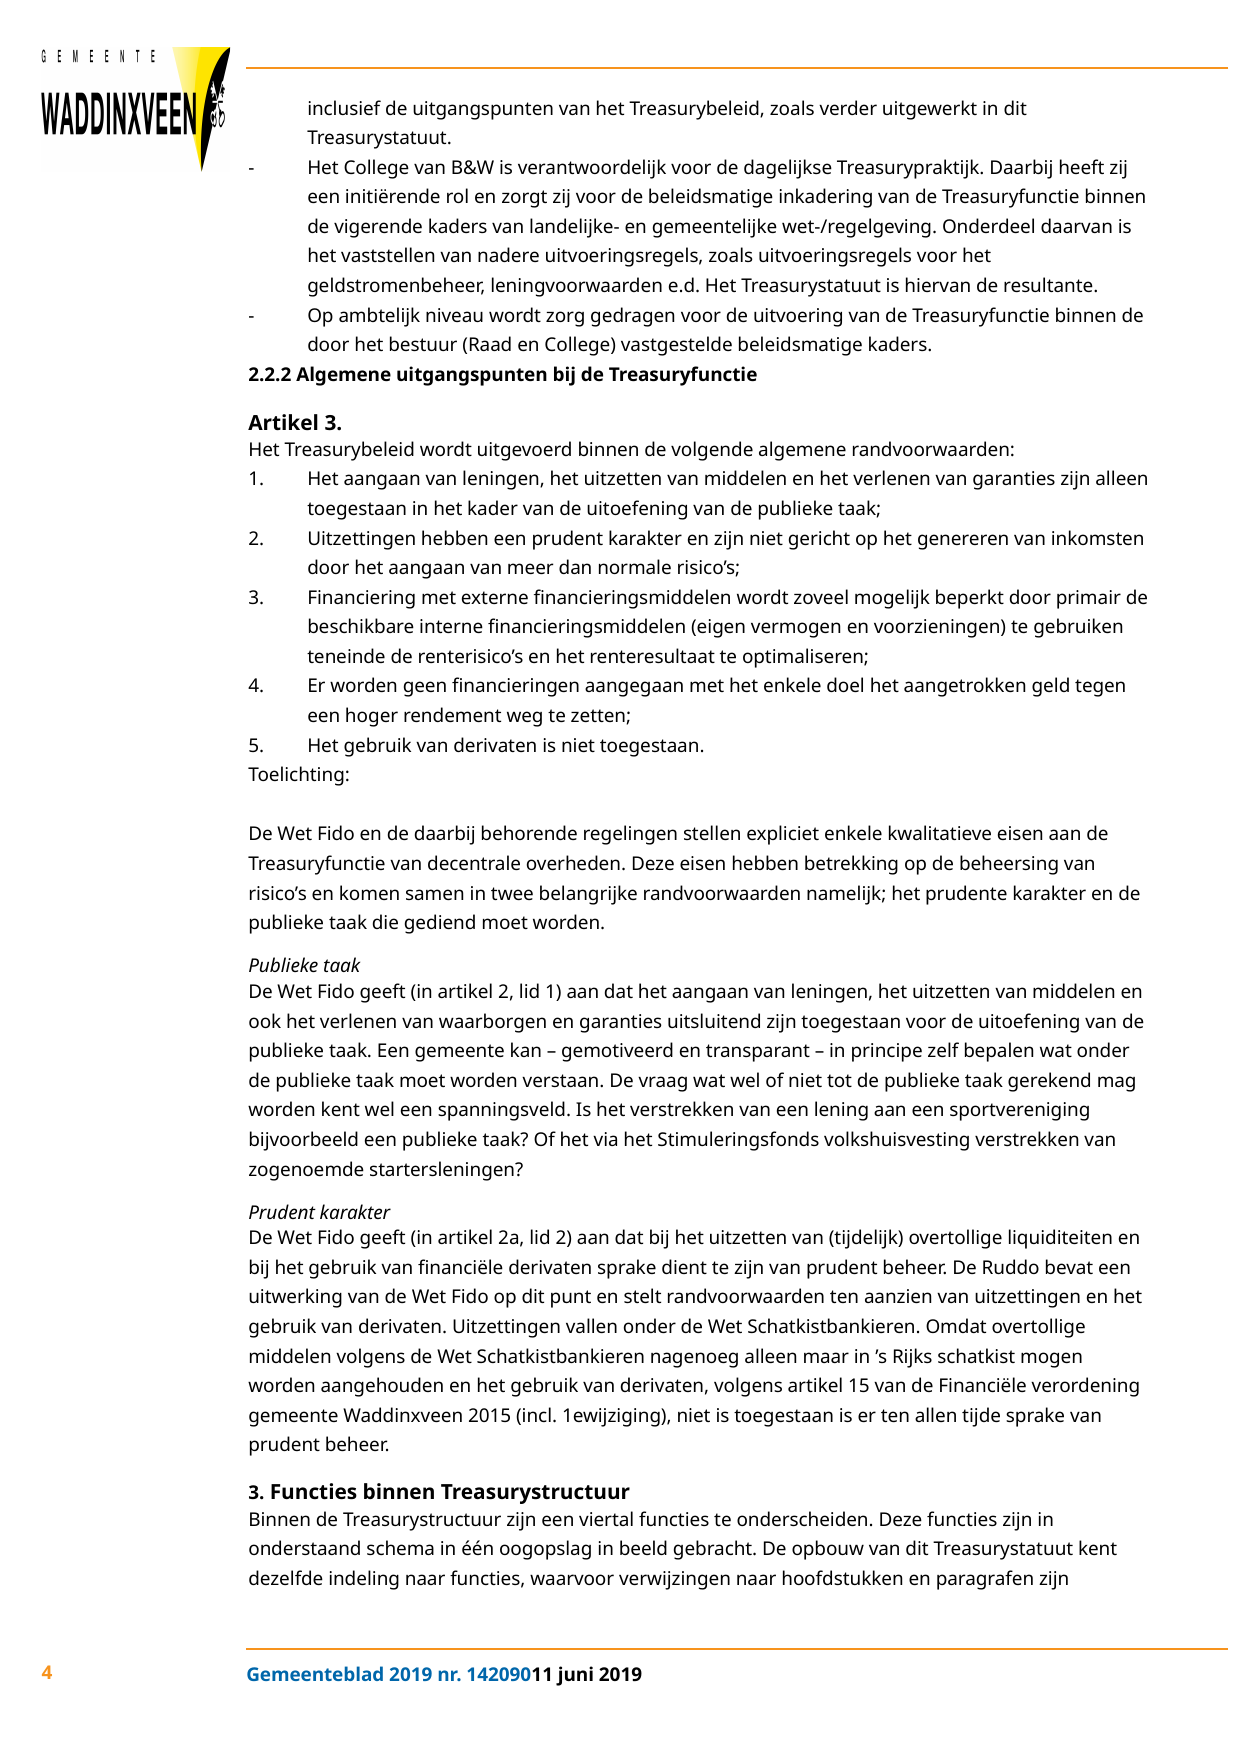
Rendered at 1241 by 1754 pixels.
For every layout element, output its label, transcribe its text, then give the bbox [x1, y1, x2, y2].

text Artikel 3. [248, 408, 1152, 436]
text Het Treasurybeleid wordt uitgevoerd binnen de volgende algemene randvoorwaarden: [248, 436, 1152, 462]
list inclusief de uitgangspunten van het Treasurybeleid, zoals verder uitgewerkt in dit Treasurystatuut. [248, 95, 1152, 150]
list Op ambtelijk niveau wordt zorg gedragen voor de uitvoering van de Treasuryfunctie binnen de door het bestuur (Raad en College) vastgestelde beleidsmatige kaders. [248, 302, 1152, 357]
picture [41, 47, 231, 172]
text 2.2.2 Algemene uitgangspunten bij de Treasuryfunctie [248, 361, 1152, 387]
text 3. Functies binnen Treasurystructuur [248, 1477, 1152, 1506]
text De Wet Fido geeft (in artikel 2a, lid 2) aan dat bij het uitzetten van (tijdelijk) overtollige liquiditeiten en bij het gebruik van financiële derivaten sprake dient te zijn van prudent beheer. De Ruddo bevat een uitwerking van de Wet Fido op dit punt en stelt randvoorwaarden ten aanzien van uitzettingen en het gebruik van derivaten. Uitzettingen vallen onder de Wet Schatkistbankieren. Omdat overtollige middelen volgens de Wet Schatkistbankieren nagenoeg alleen maar in ’s Rijks schatkist mogen worden aangehouden en het gebruik van derivaten, volgens artikel 15 van de Financiële verordening gemeente Waddinxveen 2015 (incl. 1ewijziging), niet is toegestaan is er ten allen tijde sprake van prudent beheer. [248, 1224, 1152, 1457]
text De Wet Fido geeft (in artikel 2, lid 1) aan dat het aangaan van leningen, het uitzetten van middelen en ook het verlenen van waarborgen en garanties uitsluitend zijn toegestaan voor de uitoefening van de publieke taak. Een gemeente kan – gemotiveerd en transparant – in principe zelf bepalen wat onder de publieke taak moet worden verstaan. De vraag wat wel of niet tot de publieke taak gerekend mag worden kent wel een spanningsveld. Is het verstrekken van een lening aan een sportvereniging bijvoorbeeld een publieke taak? Of het via het Stimuleringsfonds volkshuisvesting verstrekken van zogenoemde startersleningen? [248, 978, 1152, 1181]
text Toelichting: [248, 761, 1152, 787]
list Financiering met externe financieringsmiddelen wordt zoveel mogelijk beperkt door primair de beschikbare interne financieringsmiddelen (eigen vermogen en voorzieningen) te gebruiken teneinde de renterisico’s en het renteresultaat te optimaliseren; [248, 584, 1152, 669]
list Het aangaan van leningen, het uitzetten van middelen en het verlenen van garanties zijn alleen toegestaan in het kader van de uitoefening van de publieke taak; [248, 466, 1152, 521]
list Het gebruik van derivaten is niet toegestaan. [248, 732, 1152, 758]
text De Wet Fido en de daarbij behorende regelingen stellen expliciet enkele kwalitatieve eisen aan de Treasuryfunctie van decentrale overheden. Deze eisen hebben betrekking op de beheersing van risico’s en komen samen in twee belangrijke randvoorwaarden namelijk; het prudente karakter en de publieke taak die gediend moet worden. [248, 821, 1152, 935]
text Publieke taak [248, 952, 1152, 978]
list Uitzettingen hebben een prudent karakter en zijn niet gericht op het genereren van inkomsten door het aangaan van meer dan normale risico’s; [248, 525, 1152, 580]
text Binnen de Treasurystructuur zijn een viertal functies te onderscheiden. Deze functies zijn in onderstaand schema in één oogopslag in beeld gebracht. De opbouw van dit Treasurystatuut kent dezelfde indeling naar functies, waarvoor verwijzingen naar hoofdstukken en paragrafen zijn [248, 1506, 1152, 1591]
list Het College van B&W is verantwoordelijk voor de dagelijkse Treasurypraktijk. Daarbij heeft zij een initiërende rol en zorgt zij voor de beleidsmatige inkadering van de Treasuryfunctie binnen de vigerende kaders van landelijke- en gemeentelijke wet-/regelgeving. Onderdeel daarvan is het vaststellen van nadere uitvoeringsregels, zoals uitvoeringsregels voor het geldstromenbeheer, leningvoorwaarden e.d. Het Treasurystatuut is hiervan de resultante. [248, 154, 1152, 298]
text Prudent karakter [248, 1199, 1152, 1224]
list Er worden geen financieringen aangegaan met het enkele doel het aangetrokken geld tegen een hoger rendement weg te zetten; [248, 673, 1152, 728]
